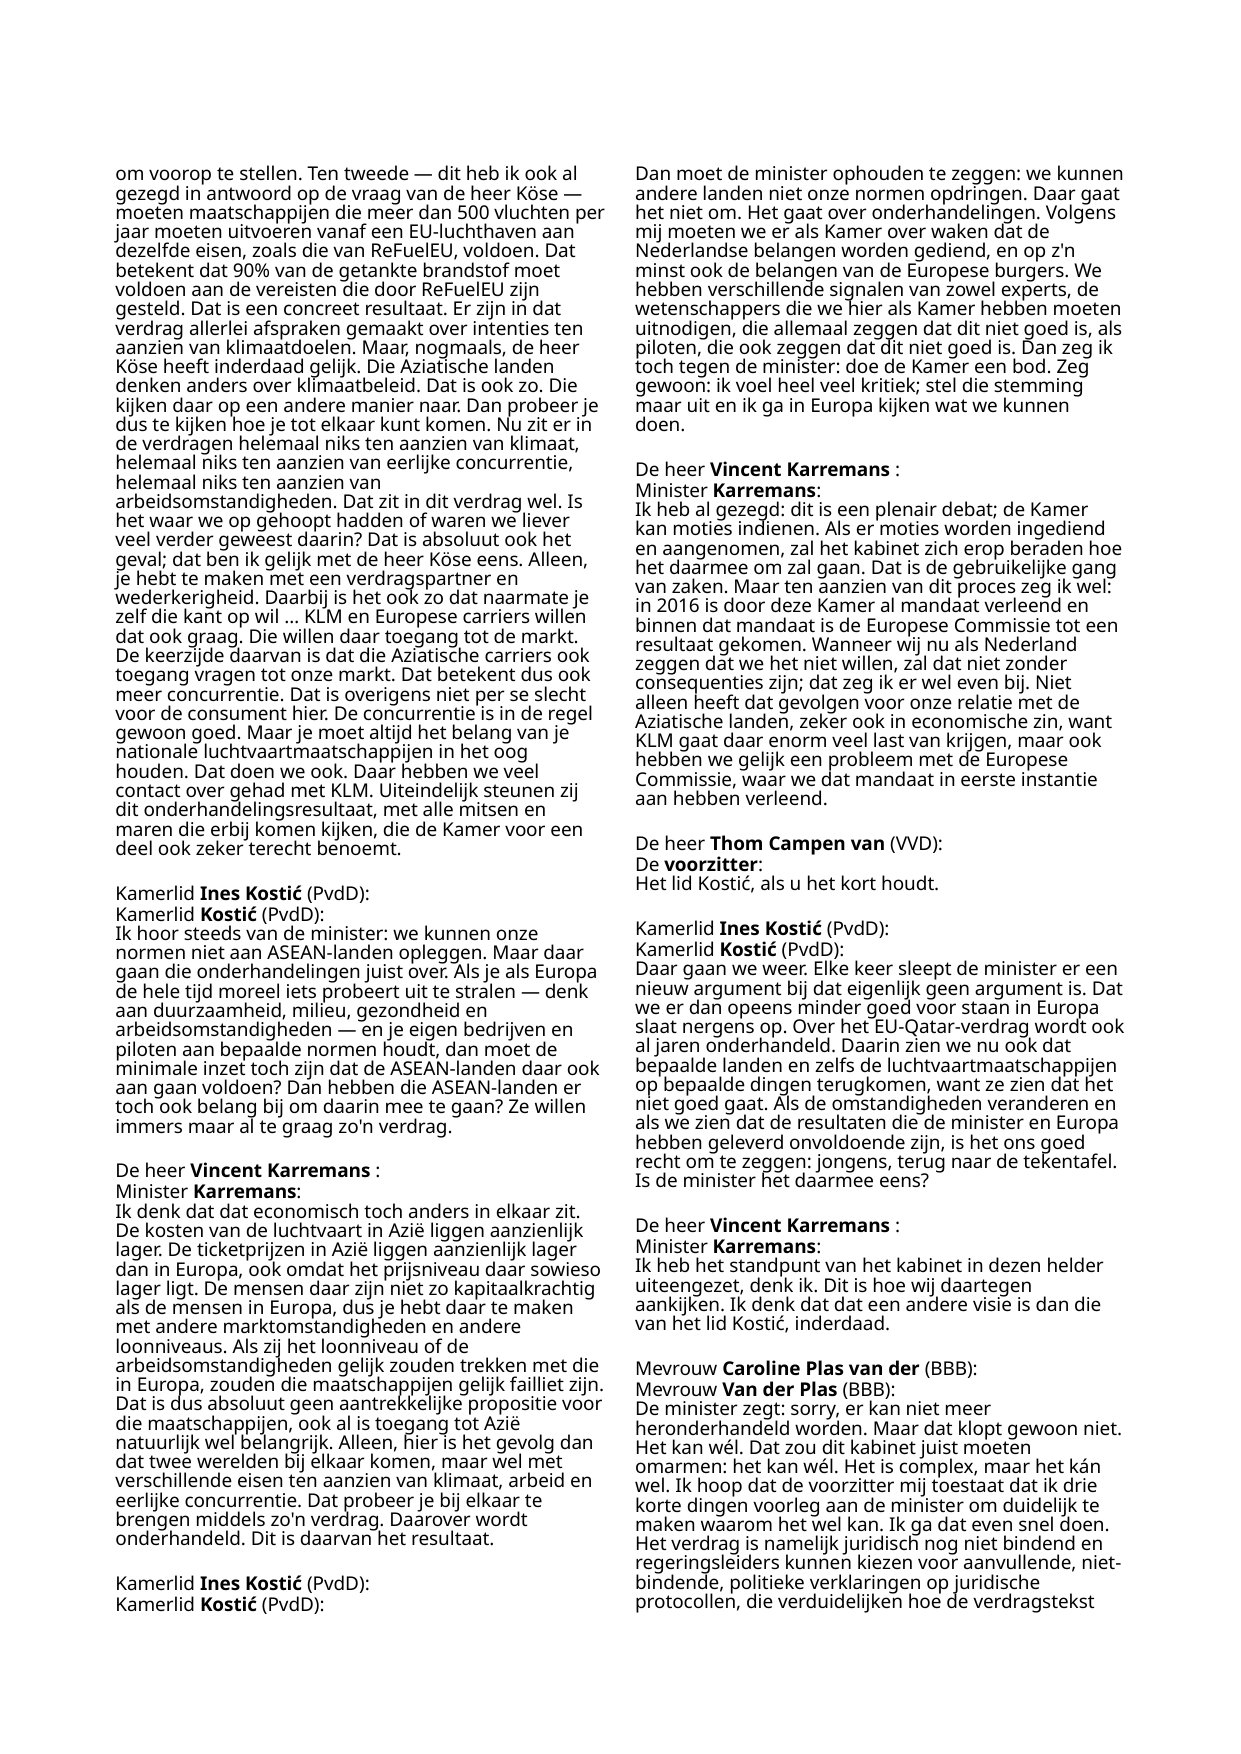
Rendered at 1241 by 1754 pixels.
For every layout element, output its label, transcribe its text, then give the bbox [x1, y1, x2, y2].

text Ik heb al gezegd: dit is een plenair debat; de Kamer kan moties indienen. Als er moties worden ingediend en aangenomen, zal het kabinet zich erop beraden hoe het daarmee om zal gaan. Dat is de gebruikelijke gang van zaken. Maar ten aanzien van dit proces zeg ik wel: in 2016 is door deze Kamer al mandaat verleend en binnen dat mandaat is de Europese Commissie tot een resultaat gekomen. Wanneer wij nu als Nederland zeggen dat we het niet willen, zal dat niet zonder consequenties zijn; dat zeg ik er wel even bij. Niet alleen heeft dat gevolgen voor onze relatie met de Aziatische landen, zeker ook in economische zin, want KLM gaat daar enorm veel last van krijgen, maar ook hebben we gelijk een probleem met de Europese Commissie, waar we dat mandaat in eerste instantie aan hebben verleend. [635, 501, 1125, 809]
text Minister Karremans: [635, 482, 1125, 501]
text De heer Thom Campen van (VVD): [635, 830, 1125, 856]
text De heer Vincent Karremans : [635, 1212, 1125, 1238]
text De voorzitter: [635, 856, 1125, 875]
text om voorop te stellen. Ten tweede — dit heb ik ook al gezegd in antwoord op de vraag van de heer Köse — moeten maatschappijen die meer dan 500 vluchten per jaar moeten uitvoeren vanaf een EU-luchthaven aan dezelfde eisen, zoals die van ReFuelEU, voldoen. Dat betekent dat 90% van de getankte brandstof moet voldoen aan de vereisten die door ReFuelEU zijn gesteld. Dat is een concreet resultaat. Er zijn in dat verdrag allerlei afspraken gemaakt over intenties ten aanzien van klimaatdoelen. Maar, nogmaals, de heer Köse heeft inderdaad gelijk. Die Aziatische landen denken anders over klimaatbeleid. Dat is ook zo. Die kijken daar op een andere manier naar. Dan probeer je dus te kijken hoe je tot elkaar kunt komen. Nu zit er in de verdragen helemaal niks ten aanzien van klimaat, helemaal niks ten aanzien van eerlijke concurrentie, helemaal niks ten aanzien van arbeidsomstandigheden. Dat zit in dit verdrag wel. Is het waar we op gehoopt hadden of waren we liever veel verder geweest daarin? Dat is absoluut ook het geval; dat ben ik gelijk met de heer Köse eens. Alleen, je hebt te maken met een verdragspartner en wederkerigheid. Daarbij is het ook zo dat naarmate je zelf die kant op wil … KLM en Europese carriers willen dat ook graag. Die willen daar toegang tot de markt. De keerzijde daarvan is dat die Aziatische carriers ook toegang vragen tot onze markt. Dat betekent dus ook meer concurrentie. Dat is overigens niet per se slecht voor de consument hier. De concurrentie is in de regel gewoon goed. Maar je moet altijd het belang van je nationale luchtvaartmaatschappijen in het oog houden. Dat doen we ook. Daar hebben we veel contact over gehad met KLM. Uiteindelijk steunen zij dit onderhandelingsresultaat, met alle mitsen en maren die erbij komen kijken, die de Kamer voor een deel ook zeker terecht benoemt. [115, 165, 605, 859]
text Kamerlid Kostić (PvdD): [635, 941, 1125, 960]
text De heer Vincent Karremans : [115, 1158, 605, 1183]
text Kamerlid Ines Kostić (PvdD): [115, 880, 605, 906]
text Kamerlid Kostić (PvdD): [115, 906, 605, 925]
text Daar gaan we weer. Elke keer sleept de minister er een nieuw argument bij dat eigenlijk geen argument is. Dat we er dan opeens minder goed voor staan in Europa slaat nergens op. Over het EU-Qatar-verdrag wordt ook al jaren onderhandeld. Daarin zien we nu ook dat bepaalde landen en zelfs de luchtvaartmaatschappijen op bepaalde dingen terugkomen, want ze zien dat het niet goed gaat. Als de omstandigheden veranderen en als we zien dat de resultaten die de minister en Europa hebben geleverd onvoldoende zijn, is het ons goed recht om te zeggen: jongens, terug naar de tekentafel. Is de minister het daarmee eens? [635, 960, 1125, 1191]
text Mevrouw Van der Plas (BBB): [635, 1381, 1125, 1400]
text De minister zegt: sorry, er kan niet meer heronderhandeld worden. Maar dat klopt gewoon niet. Het kan wél. Dat zou dit kabinet juist moeten omarmen: het kan wél. Het is complex, maar het kán wel. Ik hoop dat de voorzitter mij toestaat dat ik drie korte dingen voorleg aan de minister om duidelijk te maken waarom het wel kan. Ik ga dat even snel doen. Het verdrag is namelijk juridisch nog niet bindend en regeringsleiders kunnen kiezen voor aanvullende, niet-bindende, politieke verklaringen op juridische protocollen, die verduidelijken hoe de verdragstekst [635, 1400, 1125, 1612]
text Ik heb het standpunt van het kabinet in dezen helder uiteengezet, denk ik. Dit is hoe wij daartegen aankijken. Ik denk dat dat een andere visie is dan die van het lid Kostić, inderdaad. [635, 1257, 1125, 1334]
text Ik hoor steeds van de minister: we kunnen onze normen niet aan ASEAN-landen opleggen. Maar daar gaan die onderhandelingen juist over. Als je als Europa de hele tijd moreel iets probeert uit te stralen — denk aan duurzaamheid, milieu, gezondheid en arbeidsomstandigheden — en je eigen bedrijven en piloten aan bepaalde normen houdt, dan moet de minimale inzet toch zijn dat de ASEAN-landen daar ook aan gaan voldoen? Dan hebben die ASEAN-landen er toch ook belang bij om daarin mee te gaan? Ze willen immers maar al te graag zo'n verdrag. [115, 925, 605, 1137]
text Kamerlid Kostić (PvdD): [115, 1596, 605, 1615]
text Kamerlid Ines Kostić (PvdD): [635, 915, 1125, 941]
text De heer Vincent Karremans : [635, 456, 1125, 482]
text Kamerlid Ines Kostić (PvdD): [115, 1570, 605, 1596]
text Dan moet de minister ophouden te zeggen: we kunnen andere landen niet onze normen opdringen. Daar gaat het niet om. Het gaat over onderhandelingen. Volgens mij moeten we er als Kamer over waken dat de Nederlandse belangen worden gediend, en op z'n minst ook de belangen van de Europese burgers. We hebben verschillende signalen van zowel experts, de wetenschappers die we hier als Kamer hebben moeten uitnodigen, die allemaal zeggen dat dit niet goed is, als piloten, die ook zeggen dat dit niet goed is. Dan zeg ik toch tegen de minister: doe de Kamer een bod. Zeg gewoon: ik voel heel veel kritiek; stel die stemming maar uit en ik ga in Europa kijken wat we kunnen doen. [635, 165, 1125, 435]
text Minister Karremans: [115, 1183, 605, 1203]
text Het lid Kostić, als u het kort houdt. [635, 875, 1125, 894]
text Ik denk dat dat economisch toch anders in elkaar zit. De kosten van de luchtvaart in Azië liggen aanzienlijk lager. De ticketprijzen in Azië liggen aanzienlijk lager dan in Europa, ook omdat het prijsniveau daar sowieso lager ligt. De mensen daar zijn niet zo kapitaalkrachtig als de mensen in Europa, dus je hebt daar te maken met andere marktomstandigheden en andere loonniveaus. Als zij het loonniveau of de arbeidsomstandigheden gelijk zouden trekken met die in Europa, zouden die maatschappijen gelijk failliet zijn. Dat is dus absoluut geen aantrekkelijke propositie voor die maatschappijen, ook al is toegang tot Azië natuurlijk wel belangrijk. Alleen, hier is het gevolg dan dat twee werelden bij elkaar komen, maar wel met verschillende eisen ten aanzien van klimaat, arbeid en eerlijke concurrentie. Dat probeer je bij elkaar te brengen middels zo'n verdrag. Daarover wordt onderhandeld. Dit is daarvan het resultaat. [115, 1203, 605, 1549]
text Mevrouw Caroline Plas van der (BBB): [635, 1355, 1125, 1381]
text Minister Karremans: [635, 1238, 1125, 1257]
